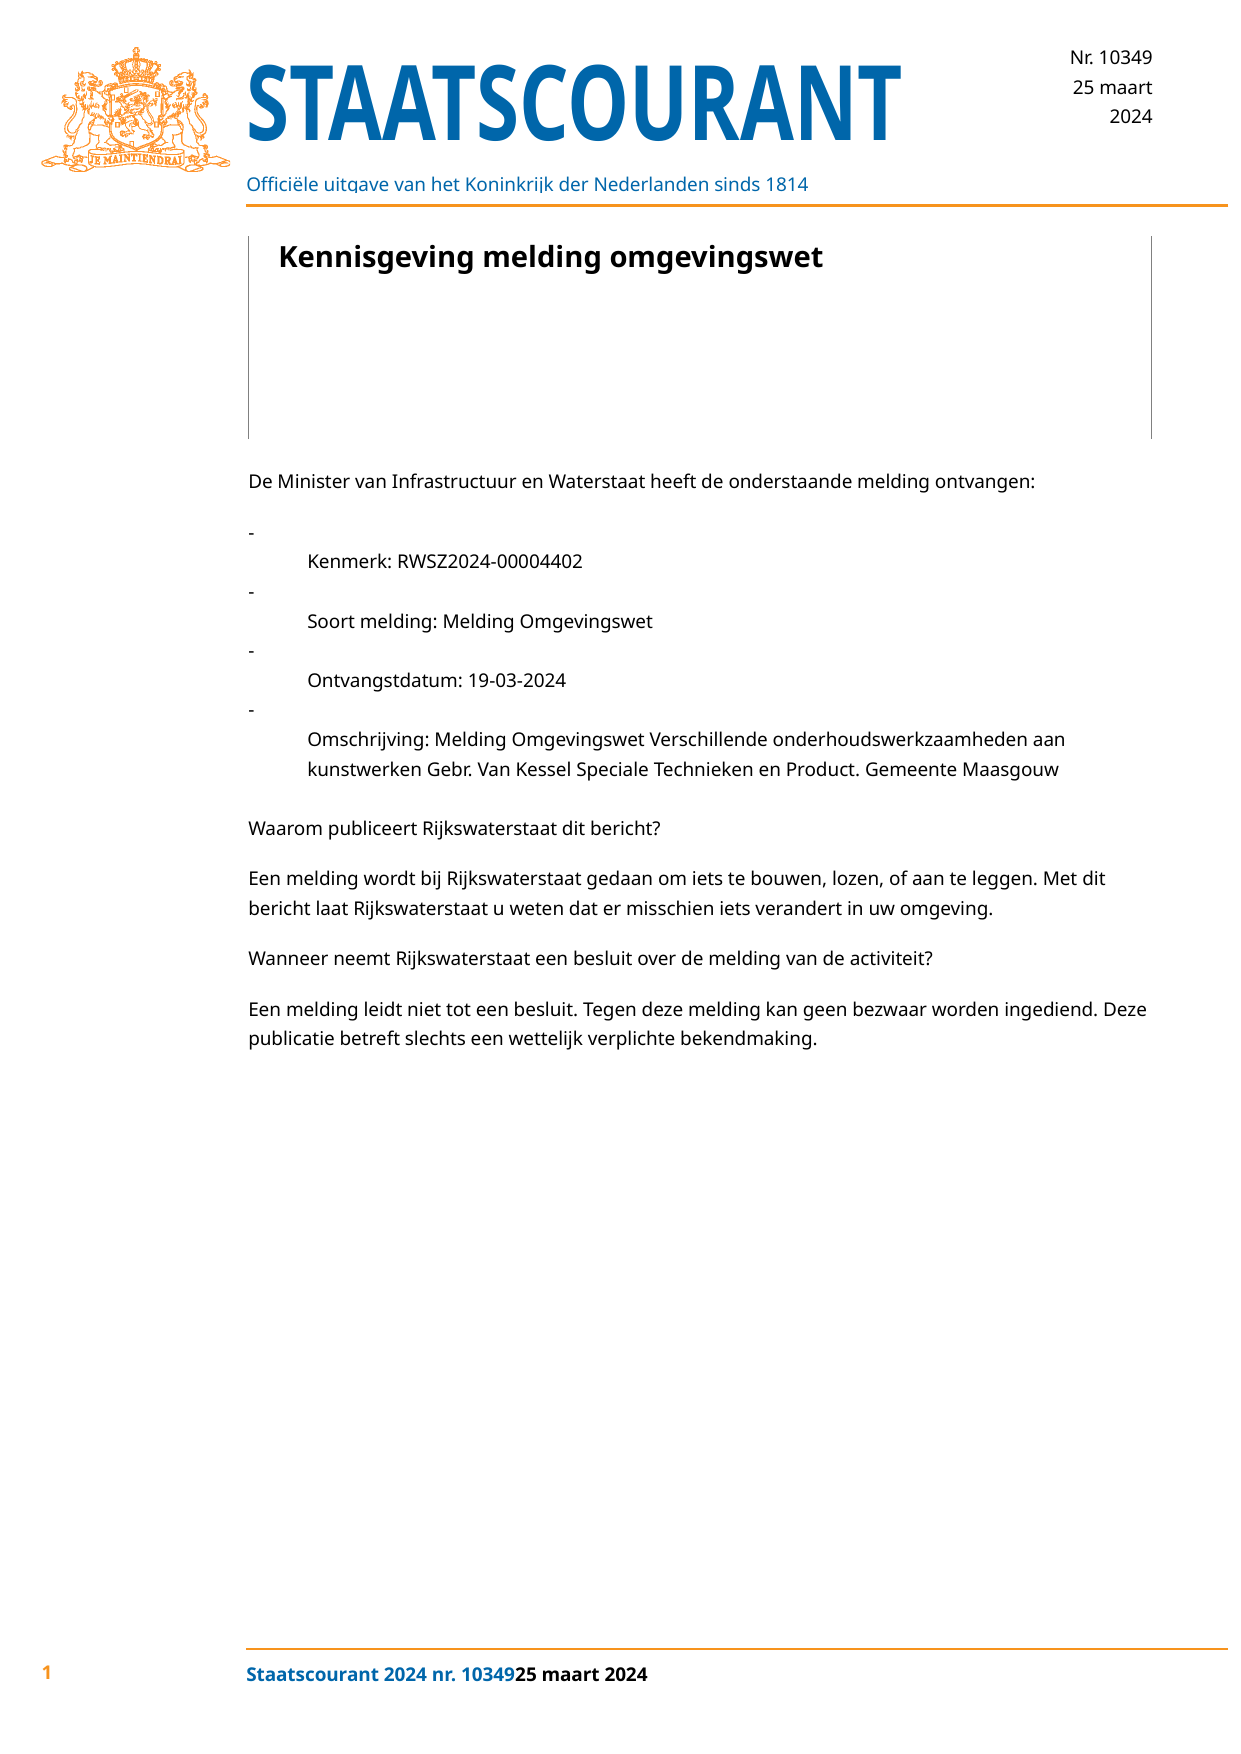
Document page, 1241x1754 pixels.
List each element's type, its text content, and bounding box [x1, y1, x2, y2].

picture [912, 236, 1090, 414]
table_header [850, 414, 1151, 439]
table_header Kennisgeving melding omgevingswet [249, 236, 850, 439]
text Een melding wordt bij Rijkswaterstaat gedaan om iets te bouwen, lozen, of aan te leggen. Met dit bericht laat Rijkswaterstaat u weten dat er misschien iets verandert in uw omgeving. [248, 865, 1152, 921]
list Soort melding: Melding Omgevingswet [248, 608, 1152, 633]
text Wanneer neemt Rijkswaterstaat een besluit over de melding van de activiteit? [248, 945, 1152, 971]
text De Minister van Infrastructuur en Waterstaat heeft de onderstaande melding ontvangen: [248, 469, 1152, 494]
picture [41, 47, 231, 172]
list Omschrijving: Melding Omgevingswet Verschillende onderhoudswerkzaamheden aan kunstwerken Gebr. Van Kessel Speciale Technieken en Product. Gemeente Maasgouw [248, 726, 1152, 781]
table_header [1090, 236, 1151, 413]
table_header [850, 236, 912, 413]
text Een melding leidt niet tot een besluit. Tegen deze melding kan geen bezwaar worden ingediend. Deze publicatie betreft slechts een wettelijk verplichte bekendmaking. [248, 996, 1152, 1051]
list Ontvangstdatum: 19-03-2024 [248, 667, 1152, 693]
list Kenmerk: RWSZ2024-00004402 [248, 549, 1152, 574]
text Waarom publiceert Rijkswaterstaat dit bericht? [248, 815, 1152, 841]
